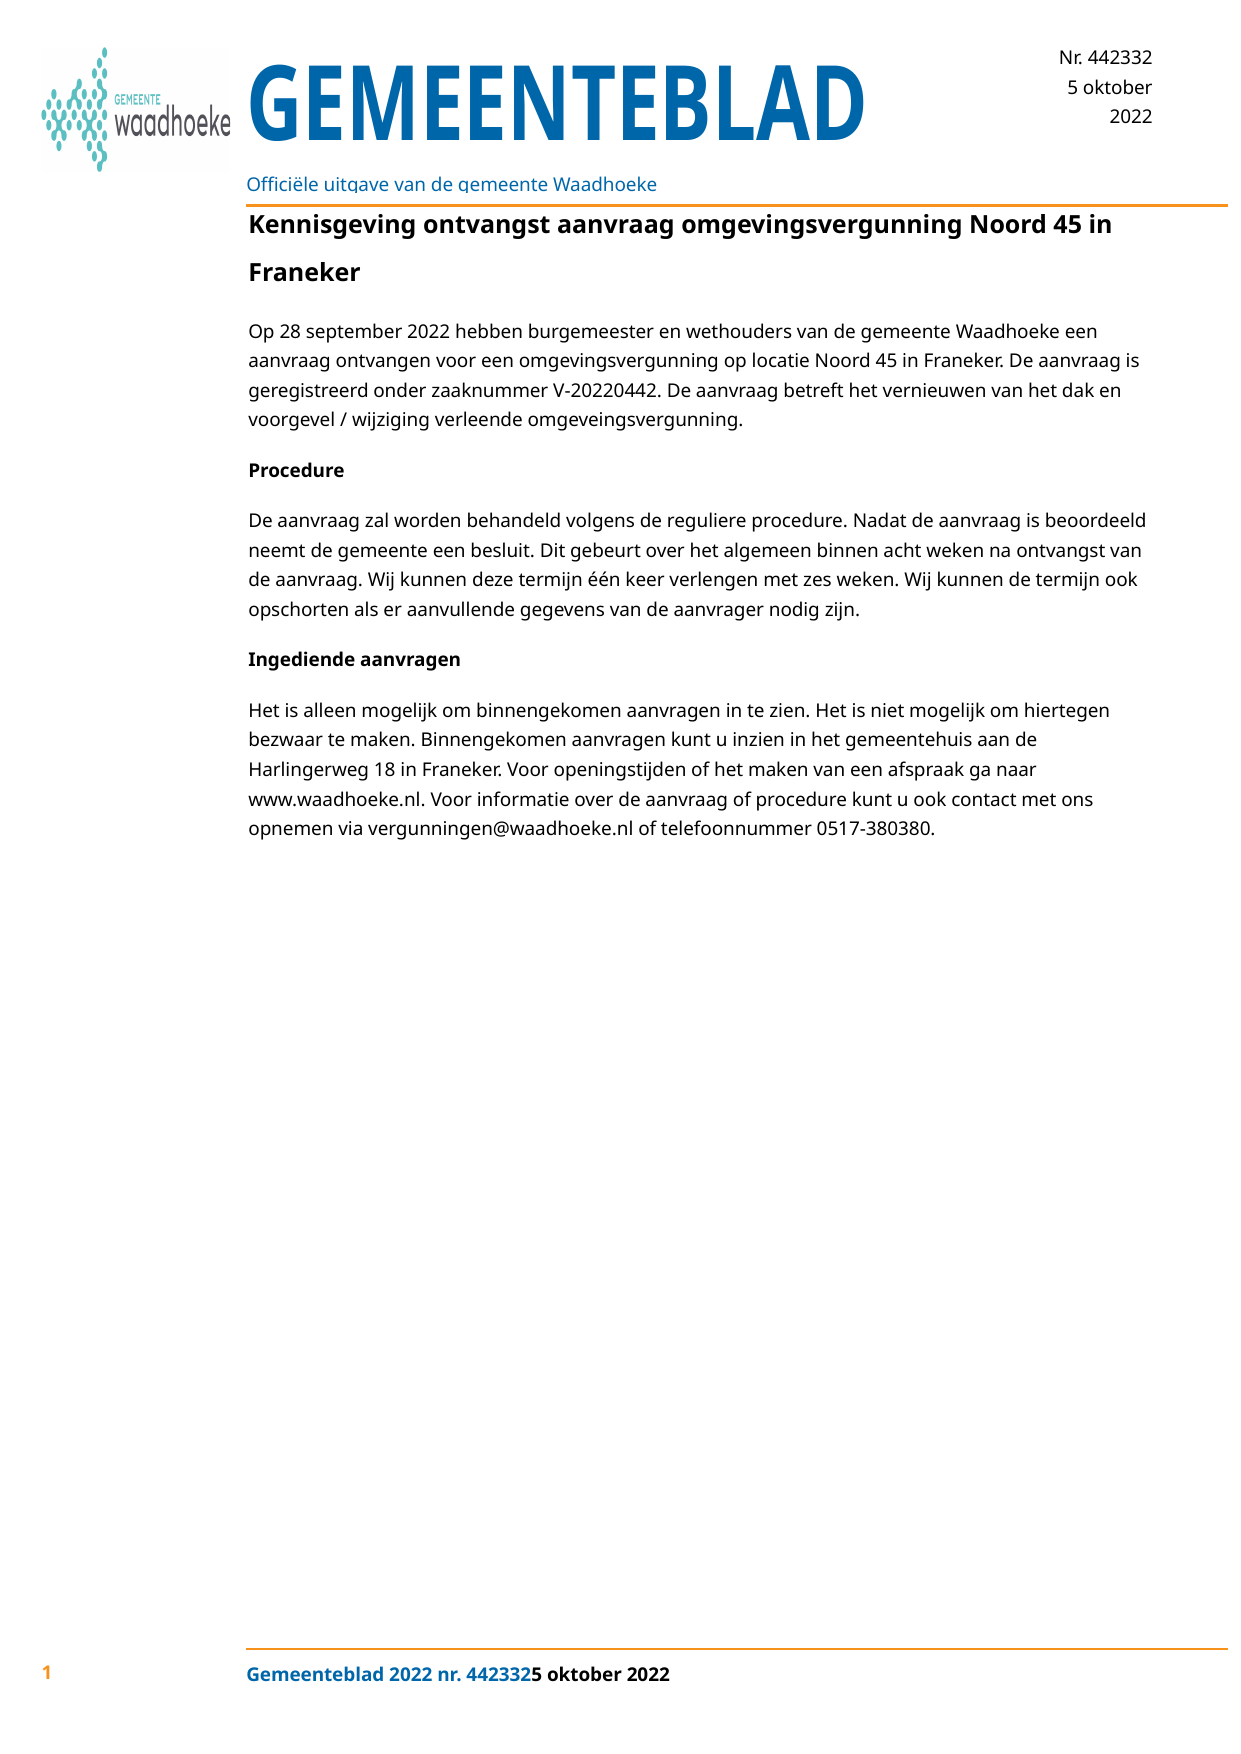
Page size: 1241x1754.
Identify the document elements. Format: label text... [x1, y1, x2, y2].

text Procedure [248, 457, 1152, 483]
text De aanvraag zal worden behandeld volgens de reguliere procedure. Nadat de aanvraag is beoordeeld neemt de gemeente een besluit. Dit gebeurt over het algemeen binnen acht weken na ontvangst van de aanvraag. Wij kunnen deze termijn één keer verlengen met zes weken. Wij kunnen de termijn ook opschorten als er aanvullende gegevens van de aanvrager nodig zijn. [248, 507, 1152, 622]
text Kennisgeving ontvangst aanvraag omgevingsvergunning Noord 45 in Franeker [248, 207, 1152, 288]
text Op 28 september 2022 hebben burgemeester en wethouders van de gemeente Waadhoeke een aanvraag ontvangen voor een omgevingsvergunning op locatie Noord 45 in Franeker. De aanvraag is geregistreerd onder zaaknummer V-20220442. De aanvraag betreft het vernieuwen van het dak en voorgevel / wijziging verleende omgeveingsvergunning. [248, 318, 1152, 432]
text Het is alleen mogelijk om binnengekomen aanvragen in te zien. Het is niet mogelijk om hiertegen bezwaar te maken. Binnengekomen aanvragen kunt u inzien in het gemeentehuis aan de Harlingerweg 18 in Franeker. Voor openingstijden of het maken van een afspraak ga naar www.waadhoeke.nl. Voor informatie over de aanvraag of procedure kunt u ook contact met ons opnemen via vergunningen@waadhoeke.nl of telefoonnummer 0517-380380. [248, 697, 1152, 841]
picture [41, 47, 231, 172]
text Ingediende aanvragen [248, 647, 1152, 672]
